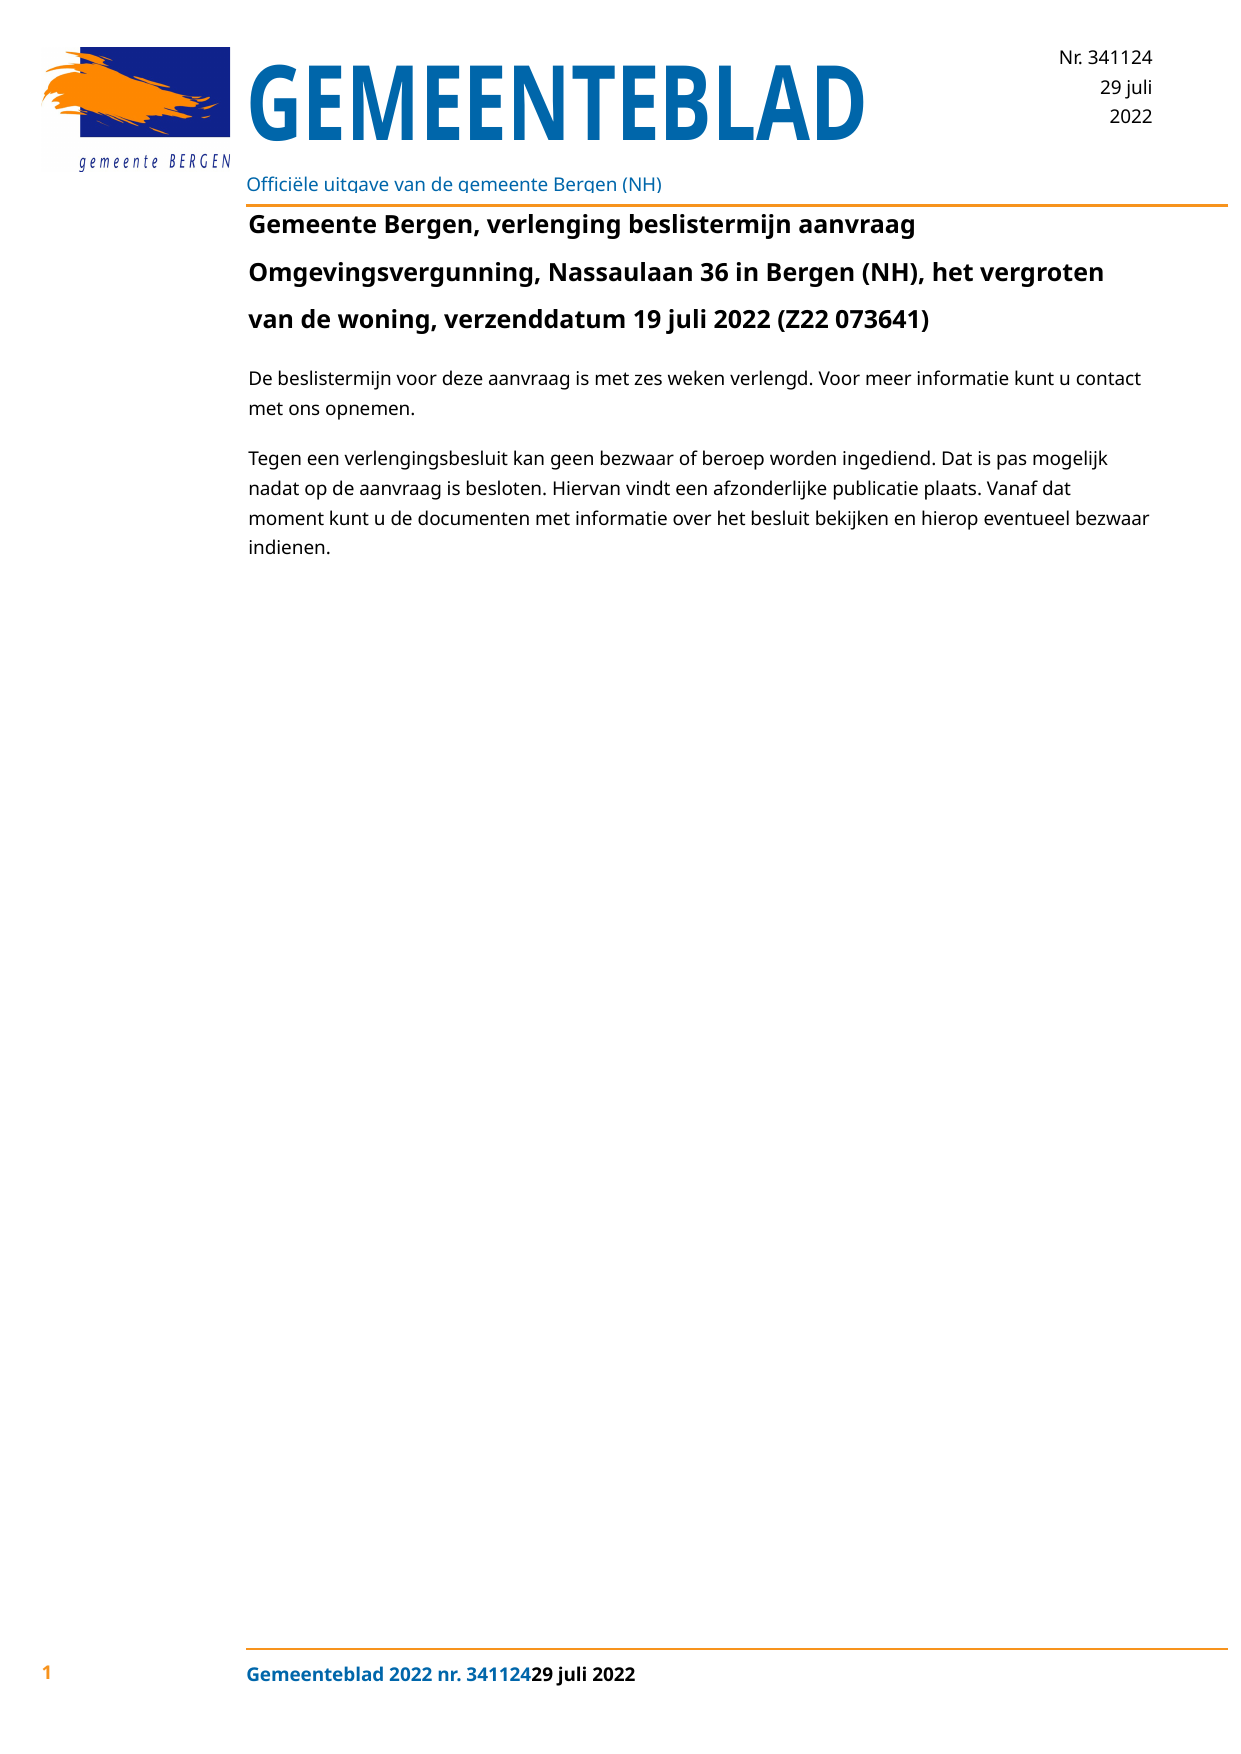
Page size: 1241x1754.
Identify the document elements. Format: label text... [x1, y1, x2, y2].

text Tegen een verlengingsbesluit kan geen bezwaar of beroep worden ingediend. Dat is pas mogelijk nadat op de aanvraag is besloten. Hiervan vindt een afzonderlijke publicatie plaats. Vanaf dat moment kunt u de documenten met informatie over het besluit bekijken en hierop eventueel bezwaar indienen. [248, 446, 1152, 560]
text Gemeente Bergen, verlenging beslistermijn aanvraag Omgevingsvergunning, Nassaulaan 36 in Bergen (NH), het vergroten van de woning, verzenddatum 19 juli 2022 (Z22 073641) [248, 207, 1152, 336]
text De beslistermijn voor deze aanvraag is met zes weken verlengd. Voor meer informatie kunt u contact met ons opnemen. [248, 366, 1152, 421]
picture [41, 47, 231, 172]
